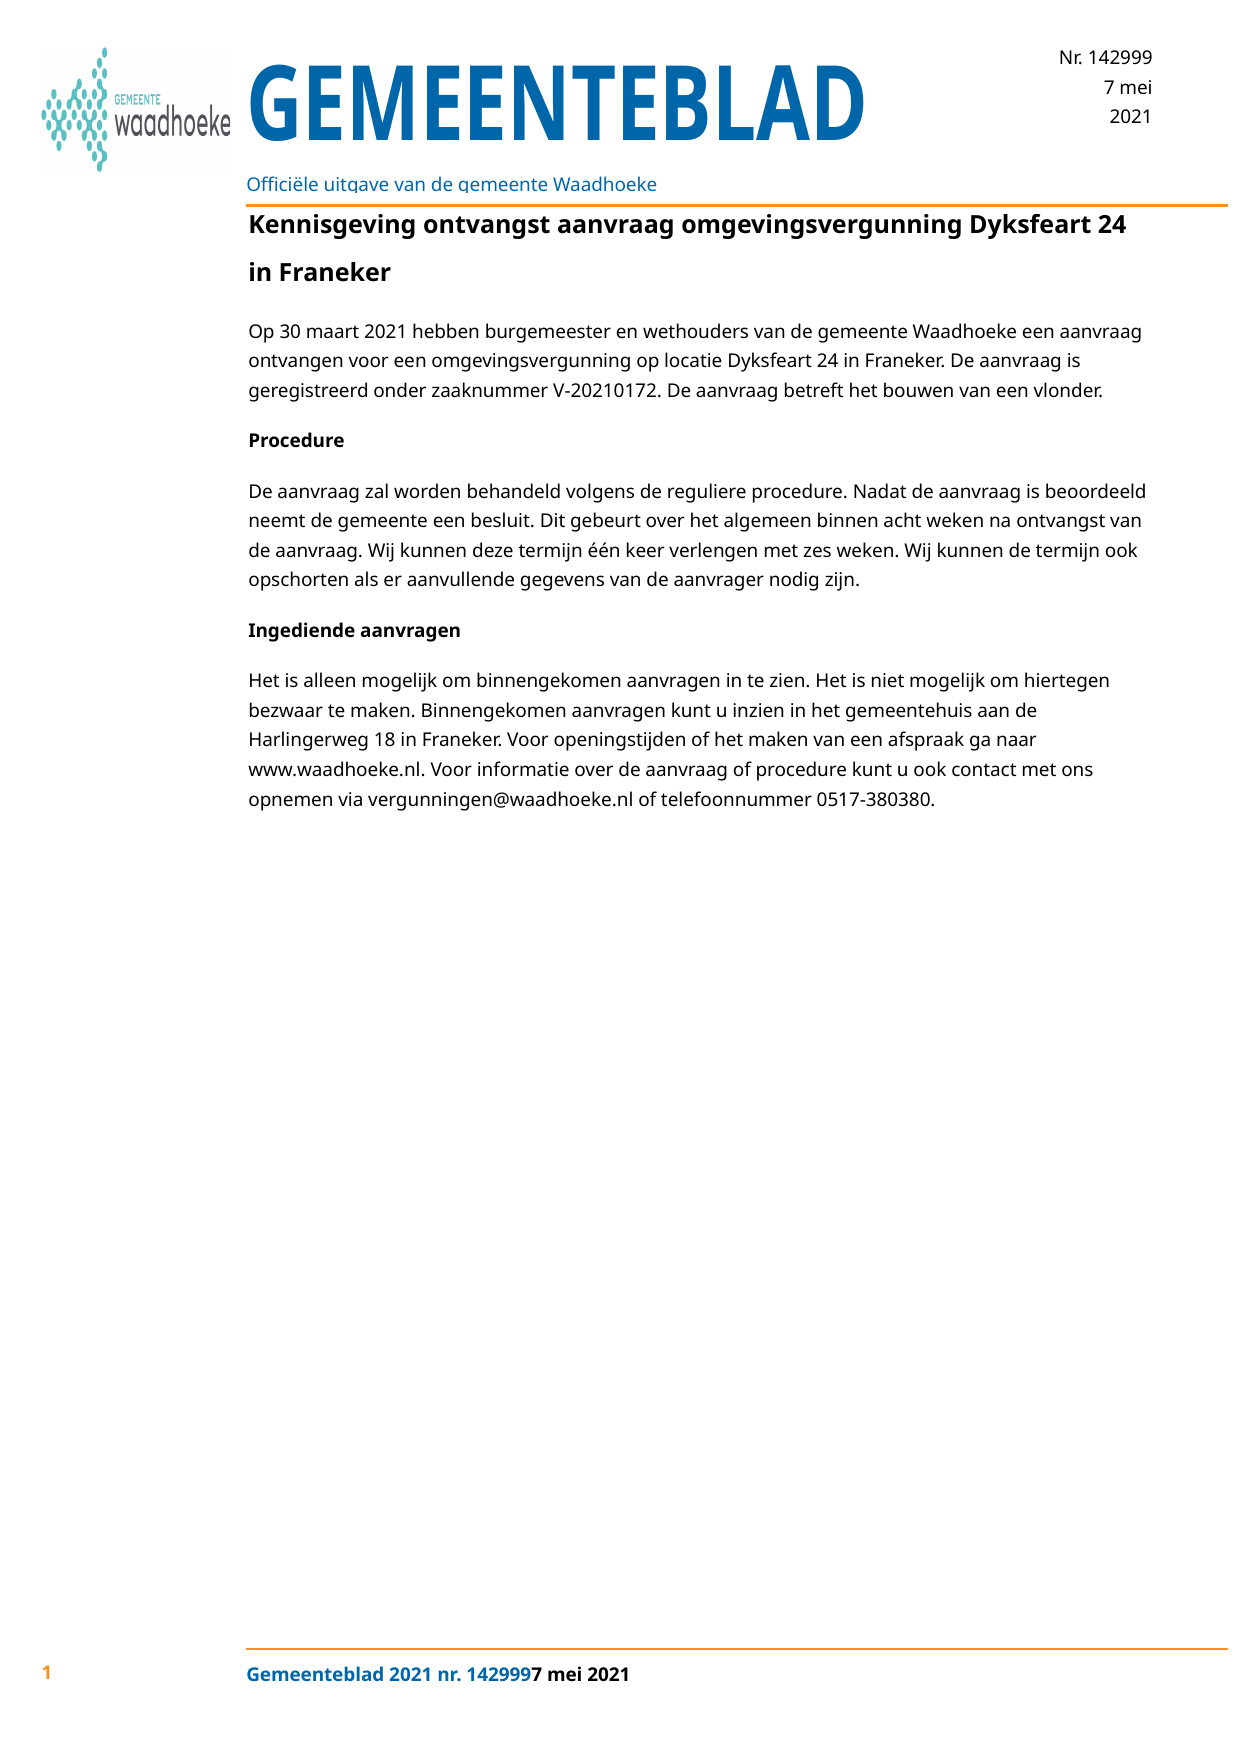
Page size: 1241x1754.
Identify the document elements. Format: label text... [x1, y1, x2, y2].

text De aanvraag zal worden behandeld volgens de reguliere procedure. Nadat de aanvraag is beoordeeld neemt de gemeente een besluit. Dit gebeurt over het algemeen binnen acht weken na ontvangst van de aanvraag. Wij kunnen deze termijn één keer verlengen met zes weken. Wij kunnen de termijn ook opschorten als er aanvullende gegevens van de aanvrager nodig zijn. [248, 478, 1152, 592]
text Procedure [248, 427, 1152, 453]
text Het is alleen mogelijk om binnengekomen aanvragen in te zien. Het is niet mogelijk om hiertegen bezwaar te maken. Binnengekomen aanvragen kunt u inzien in het gemeentehuis aan de Harlingerweg 18 in Franeker. Voor openingstijden of het maken van een afspraak ga naar www.waadhoeke.nl. Voor informatie over de aanvraag of procedure kunt u ook contact met ons opnemen via vergunningen@waadhoeke.nl of telefoonnummer 0517-380380. [248, 667, 1152, 812]
text Kennisgeving ontvangst aanvraag omgevingsvergunning Dyksfeart 24 in Franeker [248, 207, 1152, 288]
text Ingediende aanvragen [248, 617, 1152, 643]
text Op 30 maart 2021 hebben burgemeester en wethouders van de gemeente Waadhoeke een aanvraag ontvangen voor een omgevingsvergunning op locatie Dyksfeart 24 in Franeker. De aanvraag is geregistreerd onder zaaknummer V-20210172. De aanvraag betreft het bouwen van een vlonder. [248, 318, 1152, 403]
picture [41, 47, 231, 172]
